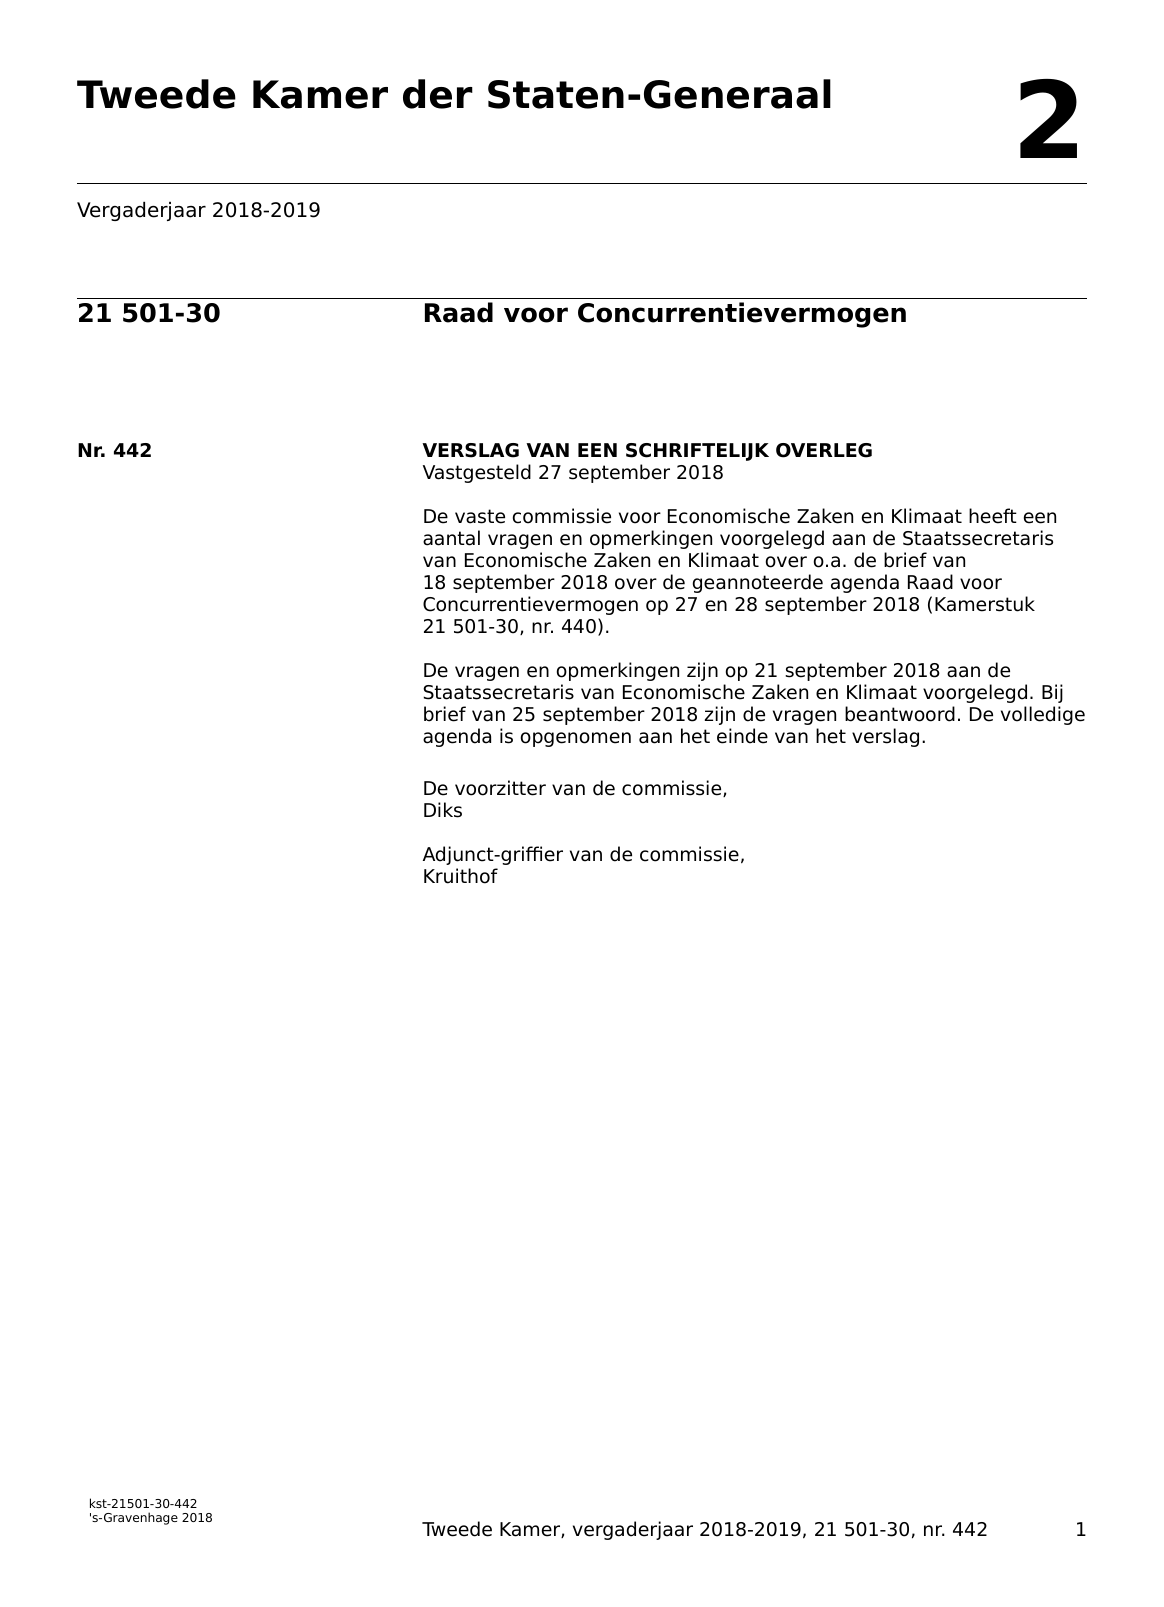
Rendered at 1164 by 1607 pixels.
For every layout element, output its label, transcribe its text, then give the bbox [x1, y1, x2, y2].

text kst-21501-30-442 [88, 1497, 323, 1511]
table_header Tweede Kamer der Staten-Generaal [77, 59, 886, 183]
text De voorzitter van de commissie, Diks [422, 778, 1087, 822]
text De vragen en opmerkingen zijn op 21 september 2018 aan de Staatssecretaris van Economische Zaken en Klimaat voorgelegd. Bij brief van 25 september 2018 zijn de vragen beantwoord. De volledige agenda is opgenomen aan het einde van het verslag. [422, 660, 1087, 748]
subtitle 21 501-30 Raad voor Concurrentievermogen [77, 299, 1087, 329]
text Adjunct-griffier van de commissie, Kruithof [422, 844, 1087, 888]
text 's-Gravenhage 2018 [88, 1511, 323, 1525]
text Vastgesteld 27 september 2018 [422, 462, 1087, 484]
table_cell Vergaderjaar 2018-2019 [77, 184, 1087, 298]
table_header 2 [886, 59, 1087, 183]
text De vaste commissie voor Economische Zaken en Klimaat heeft een aantal vragen en opmerkingen voorgelegd aan de Staatssecretaris van Economische Zaken en Klimaat over o.a. de brief van 18 september 2018 over de geannoteerde agenda Raad voor Concurrentievermogen op 27 en 28 september 2018 (Kamerstuk 21 501-30, nr. 440). [422, 506, 1087, 638]
subtitle Nr. 442 VERSLAG VAN EEN SCHRIFTELIJK OVERLEG [77, 440, 1087, 462]
